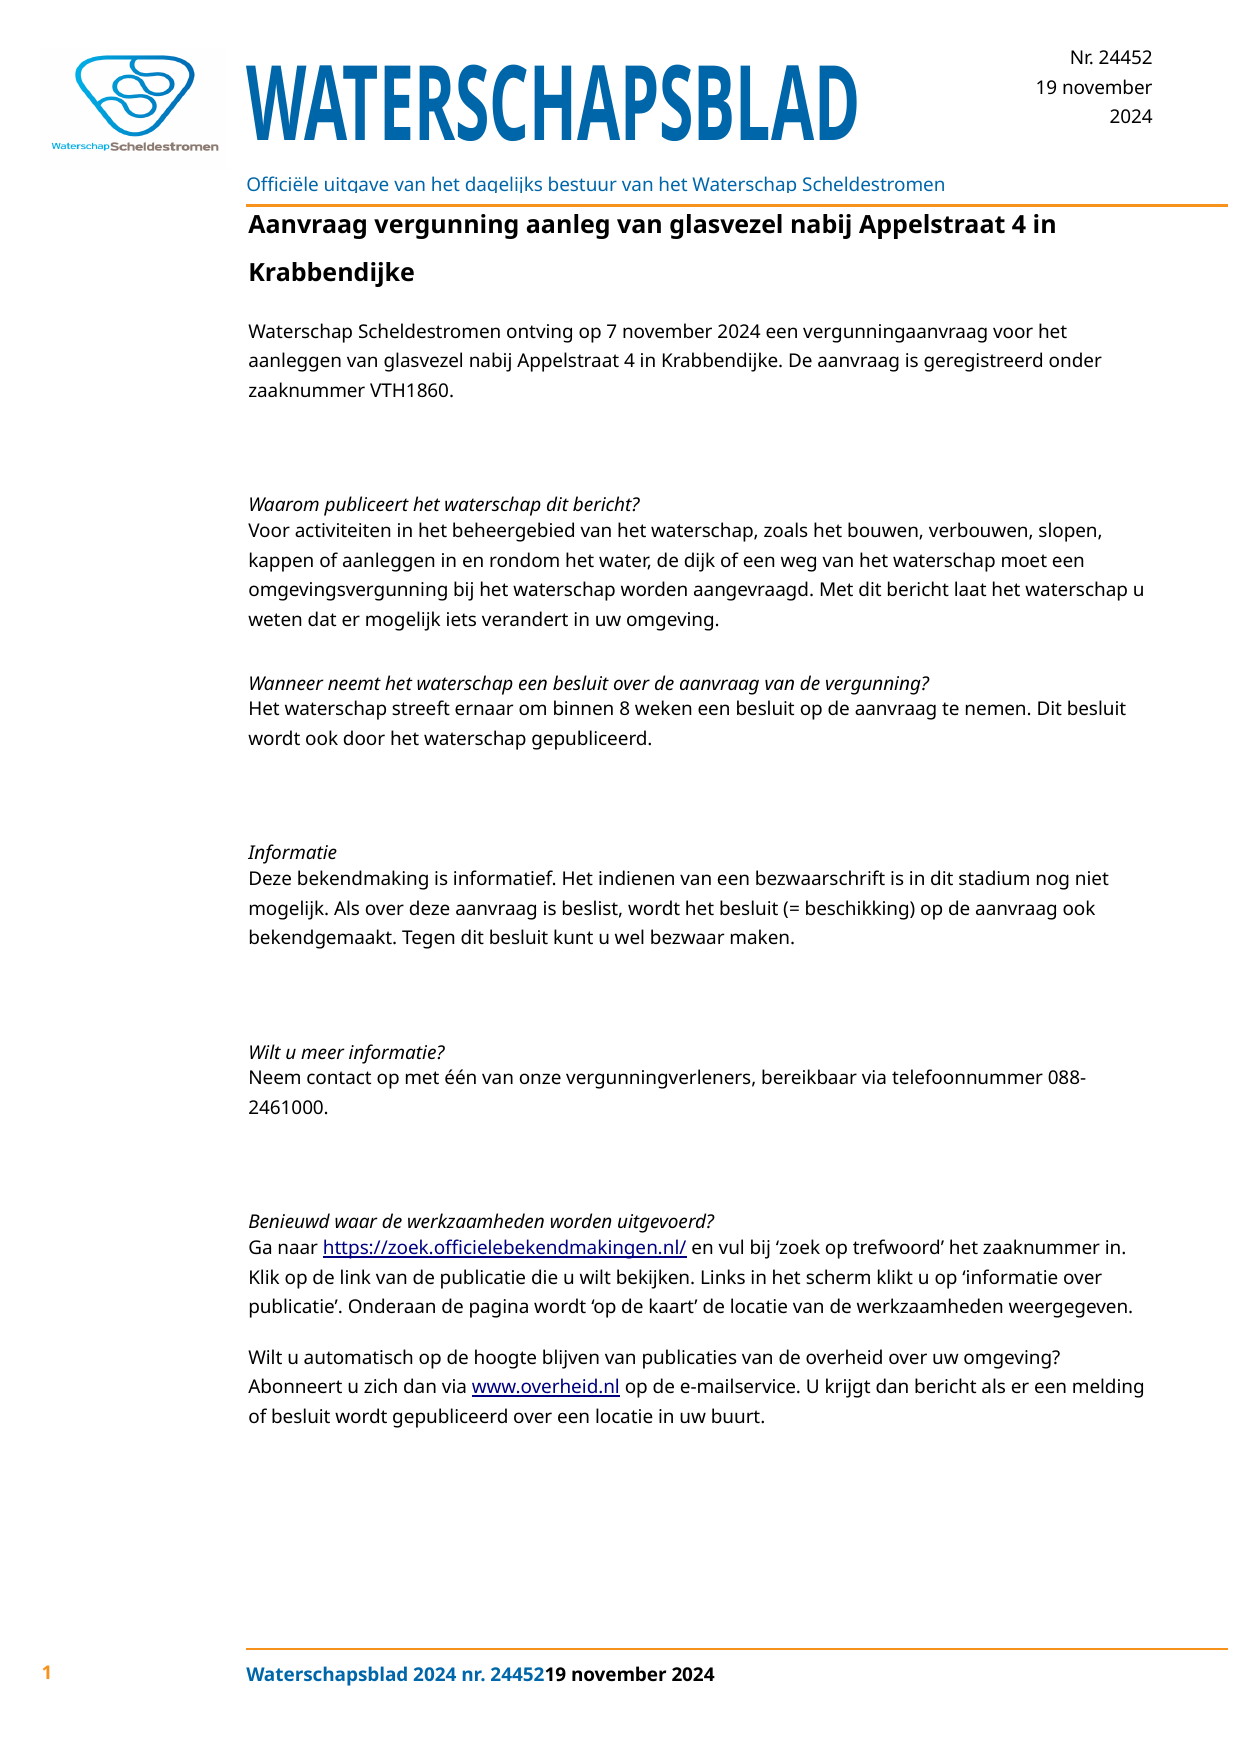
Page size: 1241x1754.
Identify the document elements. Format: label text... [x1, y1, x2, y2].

text Voor activiteiten in het beheergebied van het waterschap, zoals het bouwen, verbouwen, slopen, kappen of aanleggen in en rondom het water, de dijk of een weg van het waterschap moet een omgevingsvergunning bij het waterschap worden aangevraagd. Met dit bericht laat het waterschap u weten dat er mogelijk iets verandert in uw omgeving. [248, 517, 1152, 632]
text Ga naar https://zoek.officielebekendmakingen.nl/ en vul bij ‘zoek op trefwoord’ het zaaknummer in. Klik op de link van de publicatie die u wilt bekijken. Links in het scherm klikt u op ‘informatie over publicatie’. Onderaan de pagina wordt ‘op de kaart’ de locatie van de werkzaamheden weergegeven. [248, 1234, 1152, 1319]
text Waterschap Scheldestromen ontving op 7 november 2024 een vergunningaanvraag voor het aanleggen van glasvezel nabij Appelstraat 4 in Krabbendijke. De aanvraag is geregistreerd onder zaaknummer VTH1860. [248, 318, 1152, 403]
text Het waterschap streeft ernaar om binnen 8 weken een besluit op de aanvraag te nemen. Dit besluit wordt ook door het waterschap gepubliceerd. [248, 696, 1152, 751]
picture [41, 47, 231, 172]
text Wilt u meer informatie? [248, 1039, 1152, 1064]
text Waarom publiceert het waterschap dit bericht? [248, 491, 1152, 517]
text Informatie [248, 839, 1152, 865]
text Deze bekendmaking is informatief. Het indienen van een bezwaarschrift is in dit stadium nog niet mogelijk. Als over deze aanvraag is beslist, wordt het besluit (= beschikking) op de aanvraag ook bekendgemaakt. Tegen dit besluit kunt u wel bezwaar maken. [248, 865, 1152, 950]
text Benieuwd waar de werkzaamheden worden uitgevoerd? [248, 1208, 1152, 1234]
text Wilt u automatisch op de hoogte blijven van publicaties van de overheid over uw omgeving? Abonneert u zich dan via www.overheid.nl op de e-mailservice. U krijgt dan bericht als er een melding of besluit wordt gepubliceerd over een locatie in uw buurt. [248, 1344, 1152, 1429]
text Aanvraag vergunning aanleg van glasvezel nabij Appelstraat 4 in Krabbendijke [248, 207, 1152, 288]
text Neem contact op met één van onze vergunningverleners, bereikbaar via telefoonnummer 088-2461000. [248, 1064, 1152, 1120]
text Wanneer neemt het waterschap een besluit over de aanvraag van de vergunning? [248, 670, 1152, 696]
